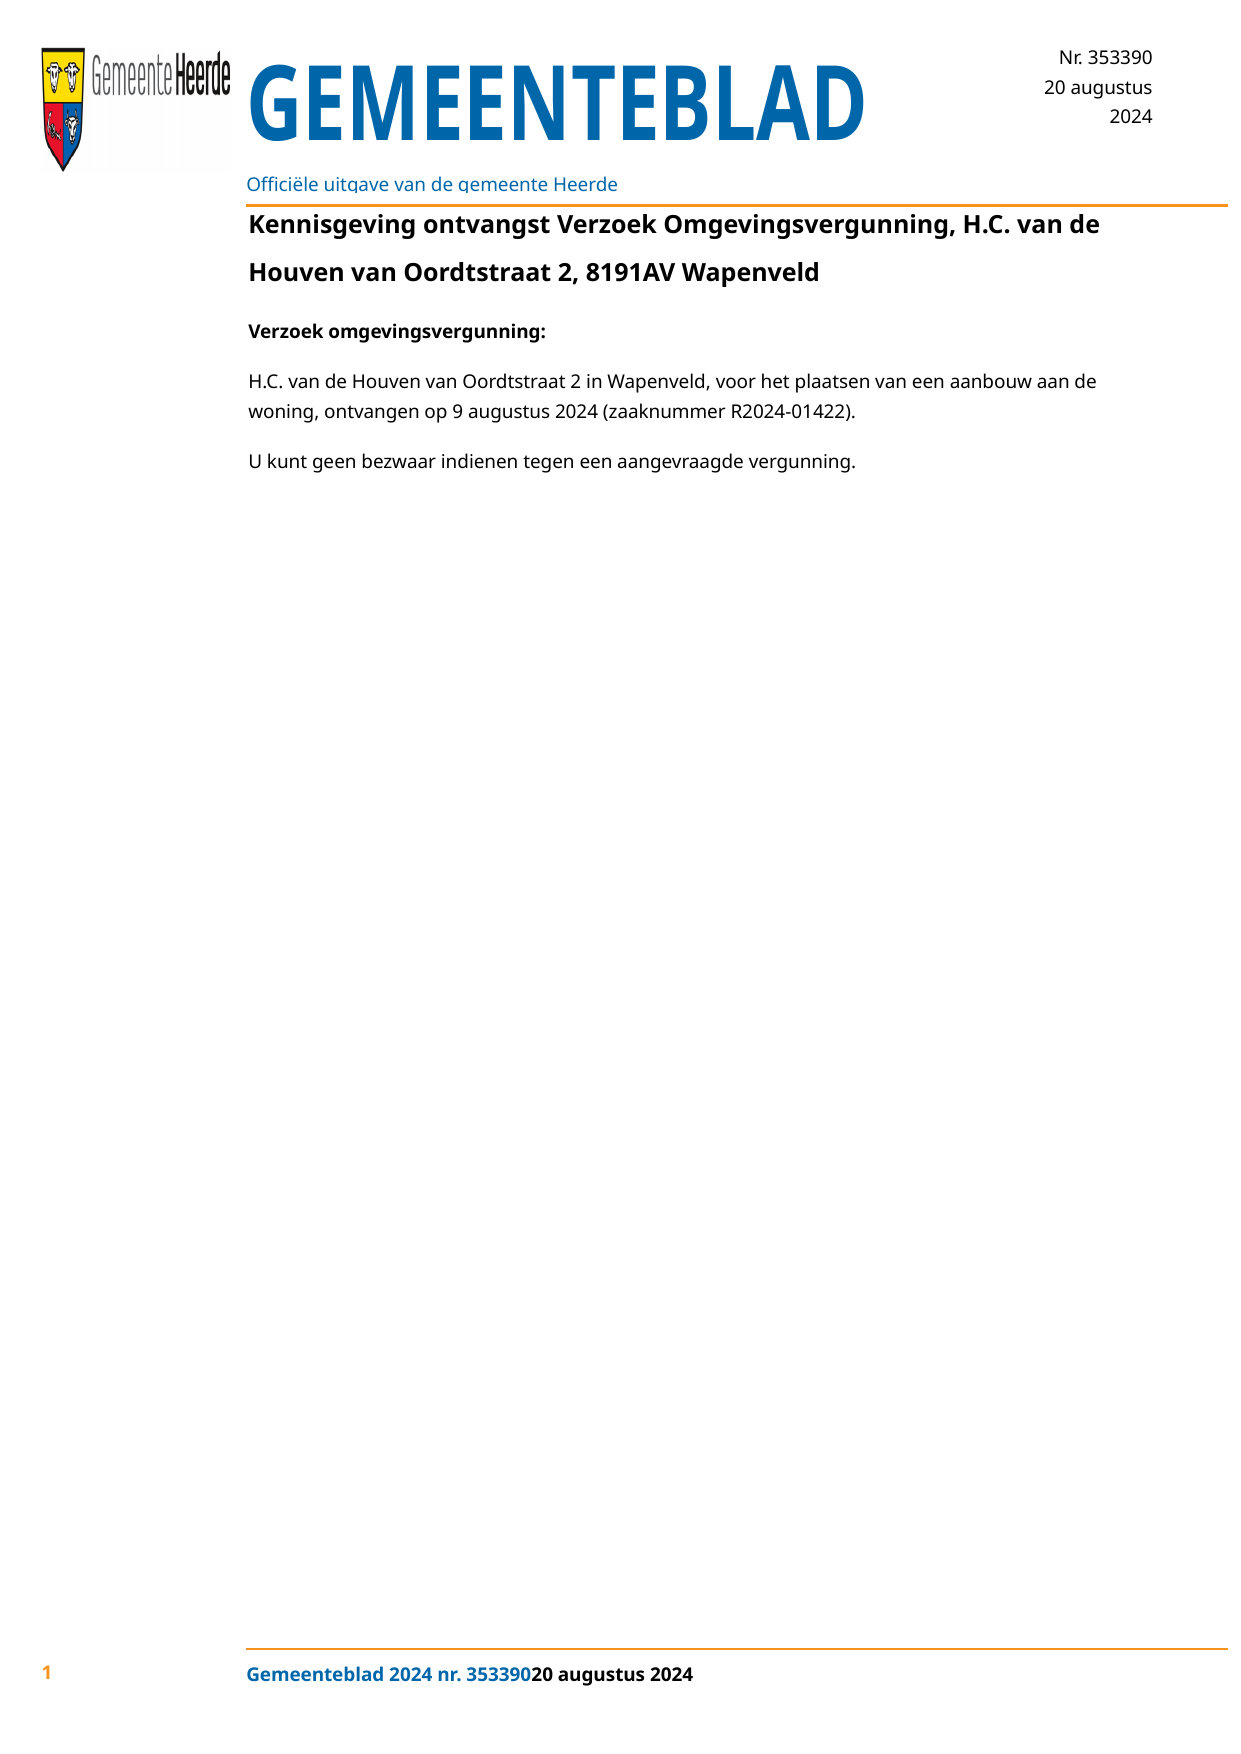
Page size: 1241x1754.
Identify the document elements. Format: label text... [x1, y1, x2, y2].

text Verzoek omgevingsvergunning: [248, 318, 1152, 344]
text H.C. van de Houven van Oordtstraat 2 in Wapenveld, voor het plaatsen van een aanbouw aan de woning, ontvangen op 9 augustus 2024 (zaaknummer R2024-01422). [248, 368, 1152, 424]
picture [41, 47, 231, 172]
text Kennisgeving ontvangst Verzoek Omgevingsvergunning, H.C. van de Houven van Oordtstraat 2, 8191AV Wapenveld [248, 207, 1152, 288]
text U kunt geen bezwaar indienen tegen een aangevraagde vergunning. [248, 448, 1152, 474]
